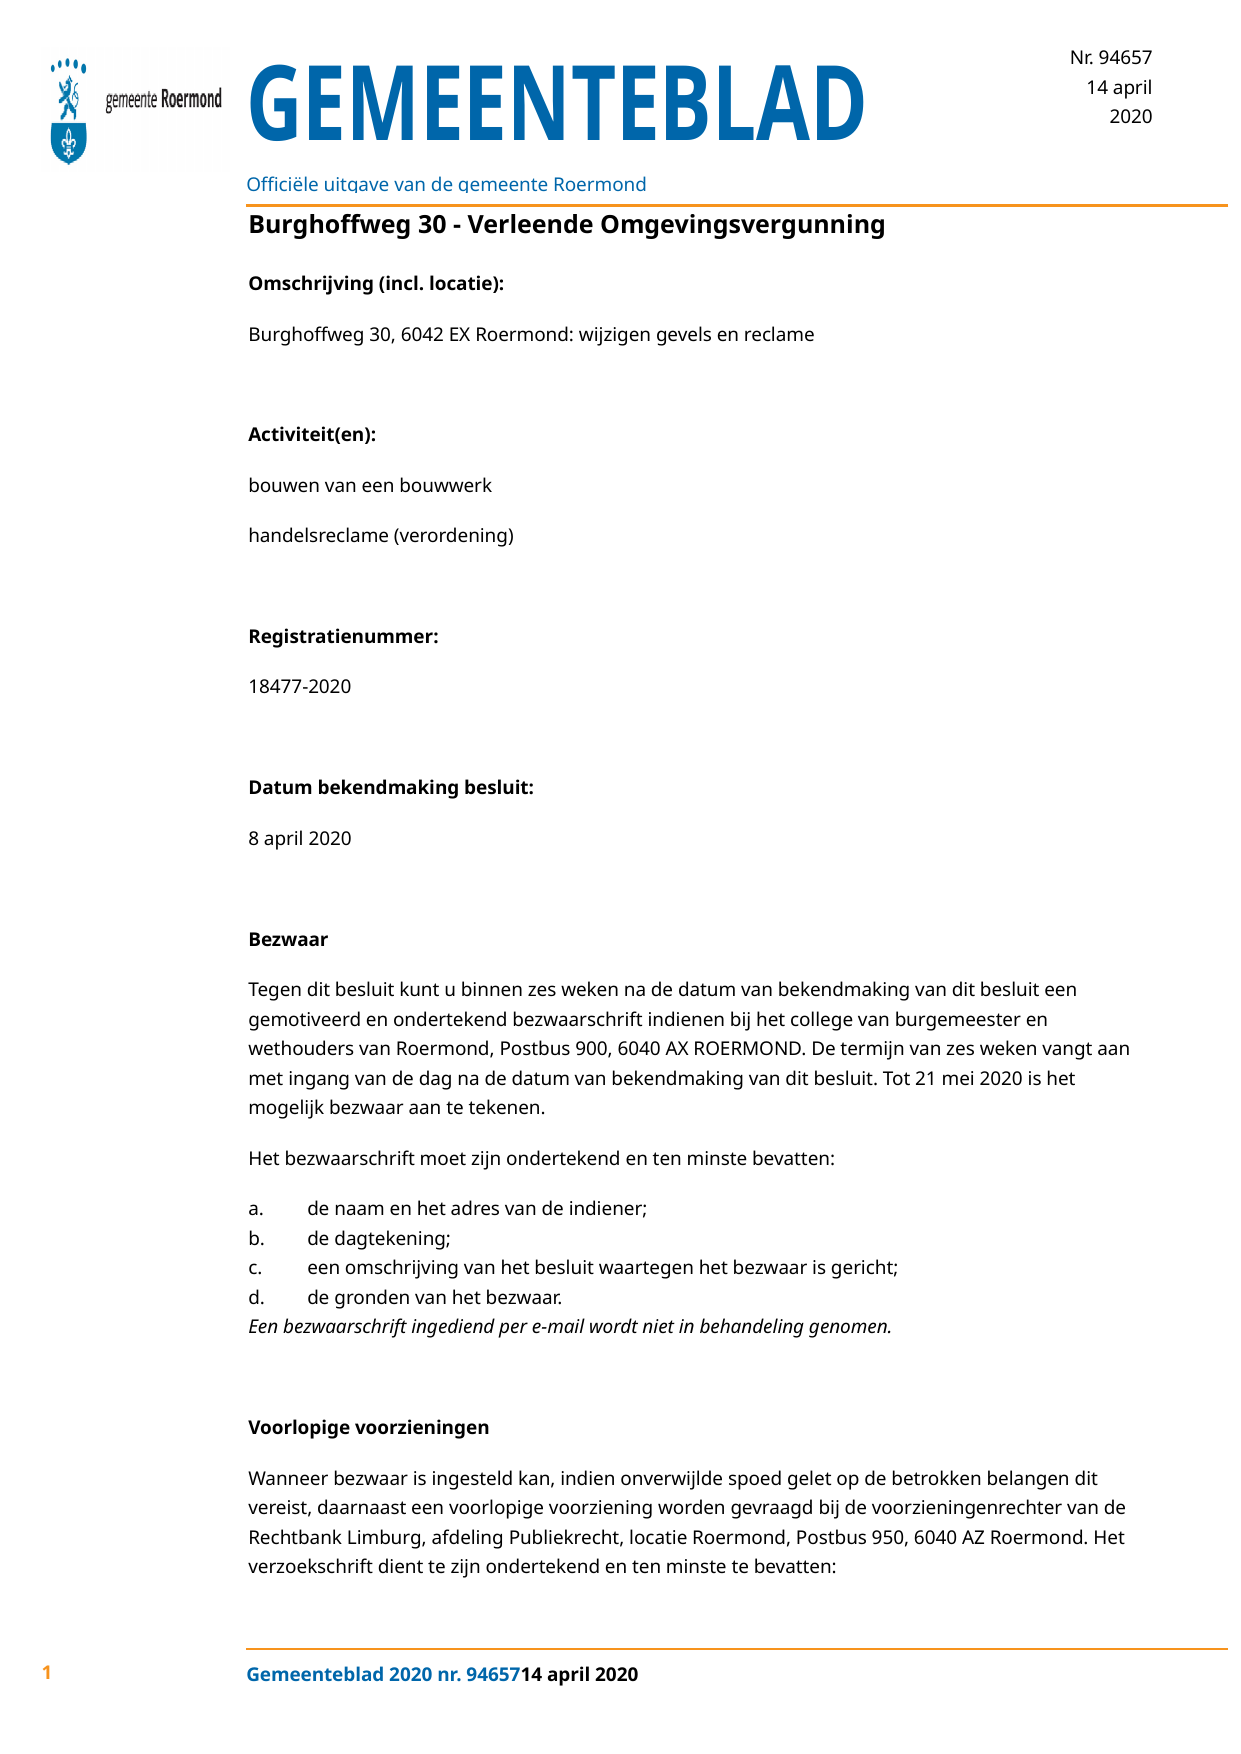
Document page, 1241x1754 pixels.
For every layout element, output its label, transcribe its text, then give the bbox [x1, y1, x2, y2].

list de dagtekening; [248, 1225, 1152, 1251]
text Wanneer bezwaar is ingesteld kan, indien onverwijlde spoed gelet op de betrokken belangen dit vereist, daarnaast een voorlopige voorziening worden gevraagd bij de voorzieningenrechter van de Rechtbank Limburg, afdeling Publiekrecht, locatie Roermond, Postbus 950, 6040 AZ Roermond. Het verzoekschrift dient te zijn ondertekend en ten minste te bevatten: [248, 1465, 1152, 1579]
text bouwen van een bouwwerk [248, 472, 1152, 498]
text Registratienummer: [248, 623, 1152, 649]
picture [41, 47, 231, 172]
text handelsreclame (verordening) [248, 522, 1152, 548]
text Het bezwaarschrift moet zijn ondertekend en ten minste bevatten: [248, 1145, 1152, 1171]
text Omschrijving (incl. locatie): [248, 270, 1152, 296]
text Bezwaar [248, 926, 1152, 951]
list de gronden van het bezwaar. [248, 1284, 1152, 1310]
text 8 april 2020 [248, 825, 1152, 851]
text Burghoffweg 30 - Verleende Omgevingsvergunning [248, 207, 1152, 241]
list de naam en het adres van de indiener; [248, 1195, 1152, 1221]
text Tegen dit besluit kunt u binnen zes weken na de datum van bekendmaking van dit besluit een gemotiveerd en ondertekend bezwaarschrift indienen bij het college van burgemeester en wethouders van Roermond, Postbus 900, 6040 AX ROERMOND. De termijn van zes weken vangt aan met ingang van de dag na de datum van bekendmaking van dit besluit. Tot 21 mei 2020 is het mogelijk bezwaar aan te tekenen. [248, 976, 1152, 1120]
text Activiteit(en): [248, 422, 1152, 447]
text Datum bekendmaking besluit: [248, 774, 1152, 800]
list een omschrijving van het besluit waartegen het bezwaar is gericht; [248, 1254, 1152, 1280]
text Voorlopige voorzieningen [248, 1414, 1152, 1440]
text Burghoffweg 30, 6042 EX Roermond: wijzigen gevels en reclame [248, 321, 1152, 346]
text 18477-2020 [248, 674, 1152, 699]
text Een bezwaarschrift ingediend per e-mail wordt niet in behandeling genomen. [248, 1314, 1152, 1339]
